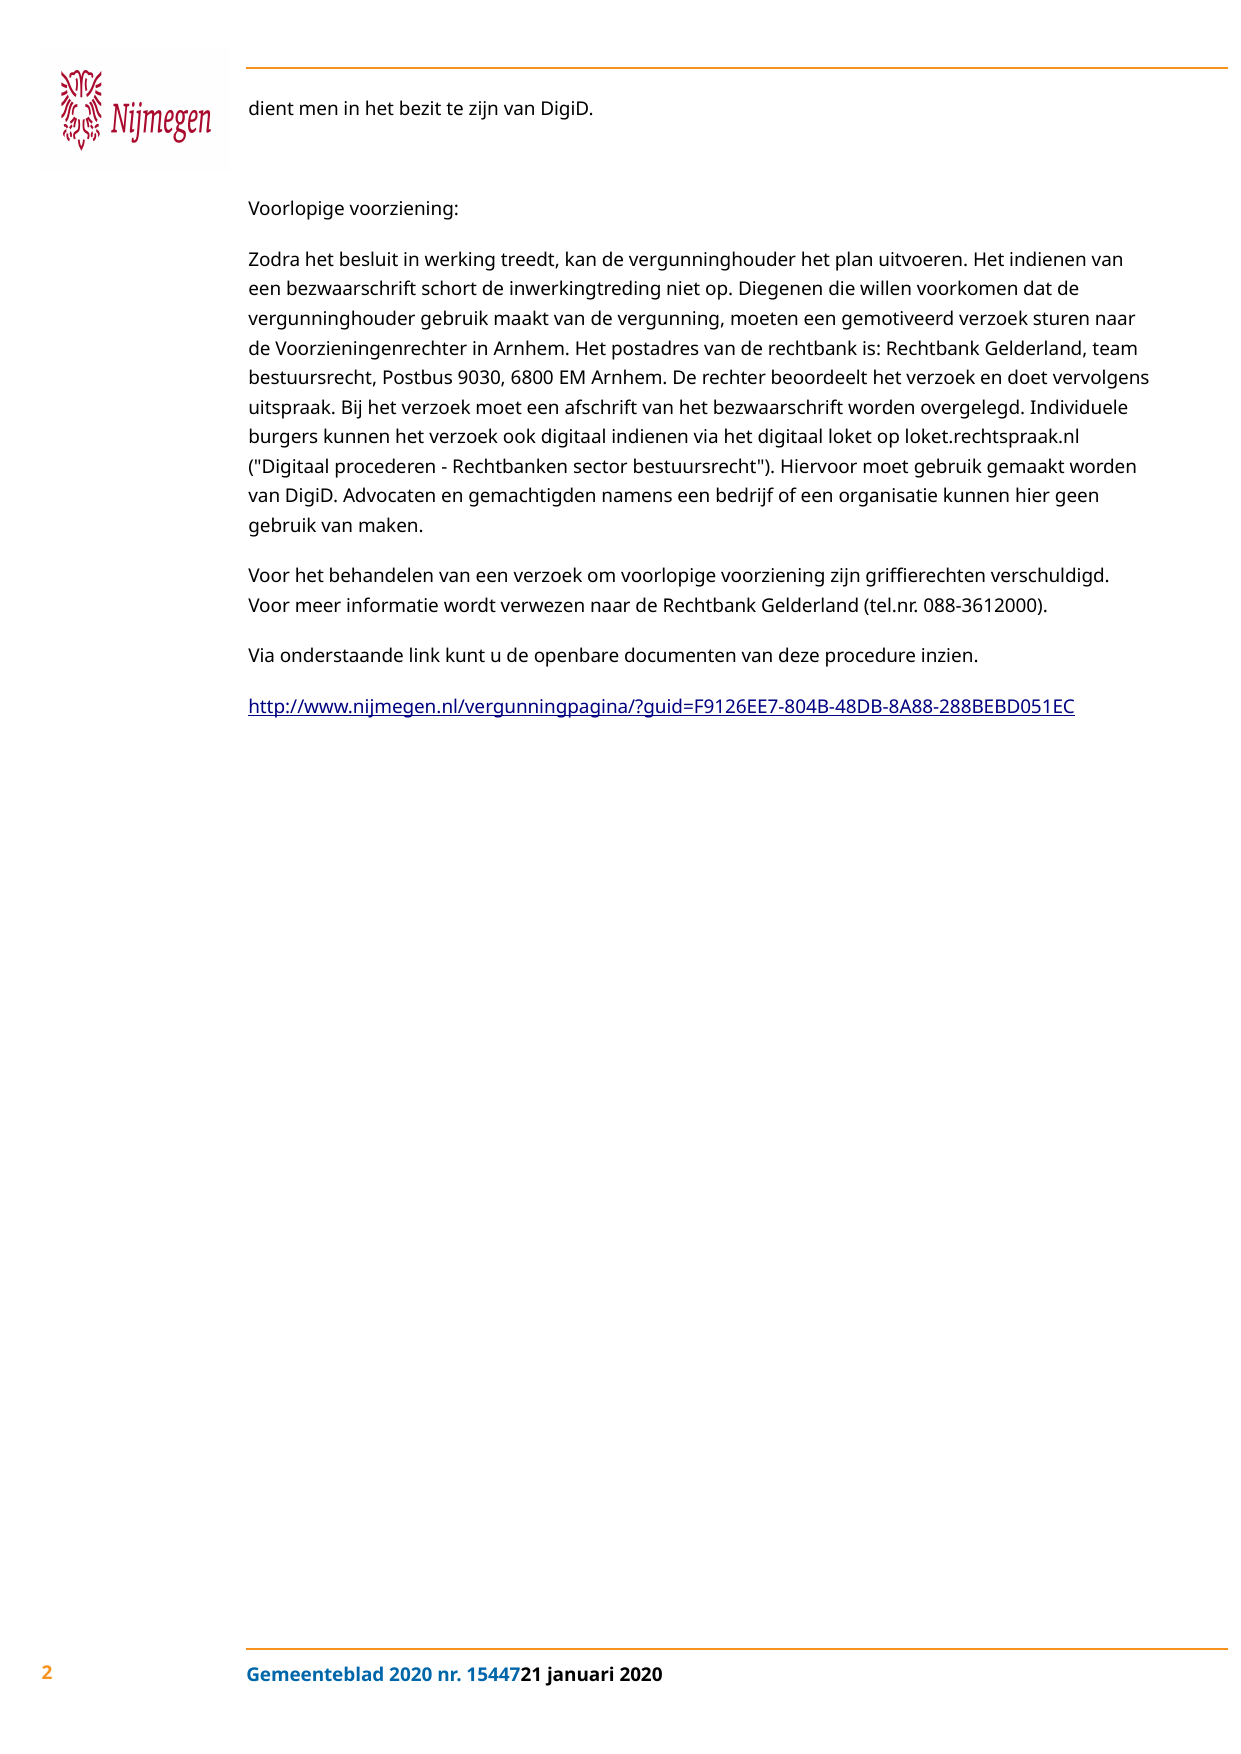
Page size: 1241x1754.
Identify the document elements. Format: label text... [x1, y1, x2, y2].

picture [41, 47, 231, 172]
text Via onderstaande link kunt u de openbare documenten van deze procedure inzien. [248, 643, 1152, 668]
text Voor het behandelen van een verzoek om voorlopige voorziening zijn griffierechten verschuldigd. Voor meer informatie wordt verwezen naar de Rechtbank Gelderland (tel.nr. 088-3612000). [248, 563, 1152, 618]
text Zodra het besluit in werking treedt, kan de vergunninghouder het plan uitvoeren. Het indienen van een bezwaarschrift schort de inwerkingtreding niet op. Diegenen die willen voorkomen dat de vergunninghouder gebruik maakt van de vergunning, moeten een gemotiveerd verzoek sturen naar de Voorzieningenrechter in Arnhem. Het postadres van de rechtbank is: Rechtbank Gelderland, team bestuursrecht, Postbus 9030, 6800 EM Arnhem. De rechter beoordeelt het verzoek en doet vervolgens uitspraak. Bij het verzoek moet een afschrift van het bezwaarschrift worden overgelegd. Individuele burgers kunnen het verzoek ook digitaal indienen via het digitaal loket op loket.rechtspraak.nl ("Digitaal procederen - Rechtbanken sector bestuursrecht"). Hiervoor moet gebruik gemaakt worden van DigiD. Advocaten en gemachtigden namens een bedrijf of een organisatie kunnen hier geen gebruik van maken. [248, 246, 1152, 538]
text http://www.nijmegen.nl/vergunningpagina/?guid=F9126EE7-804B-48DB-8A88-288BEBD051EC [248, 693, 1152, 719]
text Voorlopige voorziening: [248, 196, 1152, 221]
text dient men in het bezit te zijn van DigiD. [248, 95, 1152, 121]
